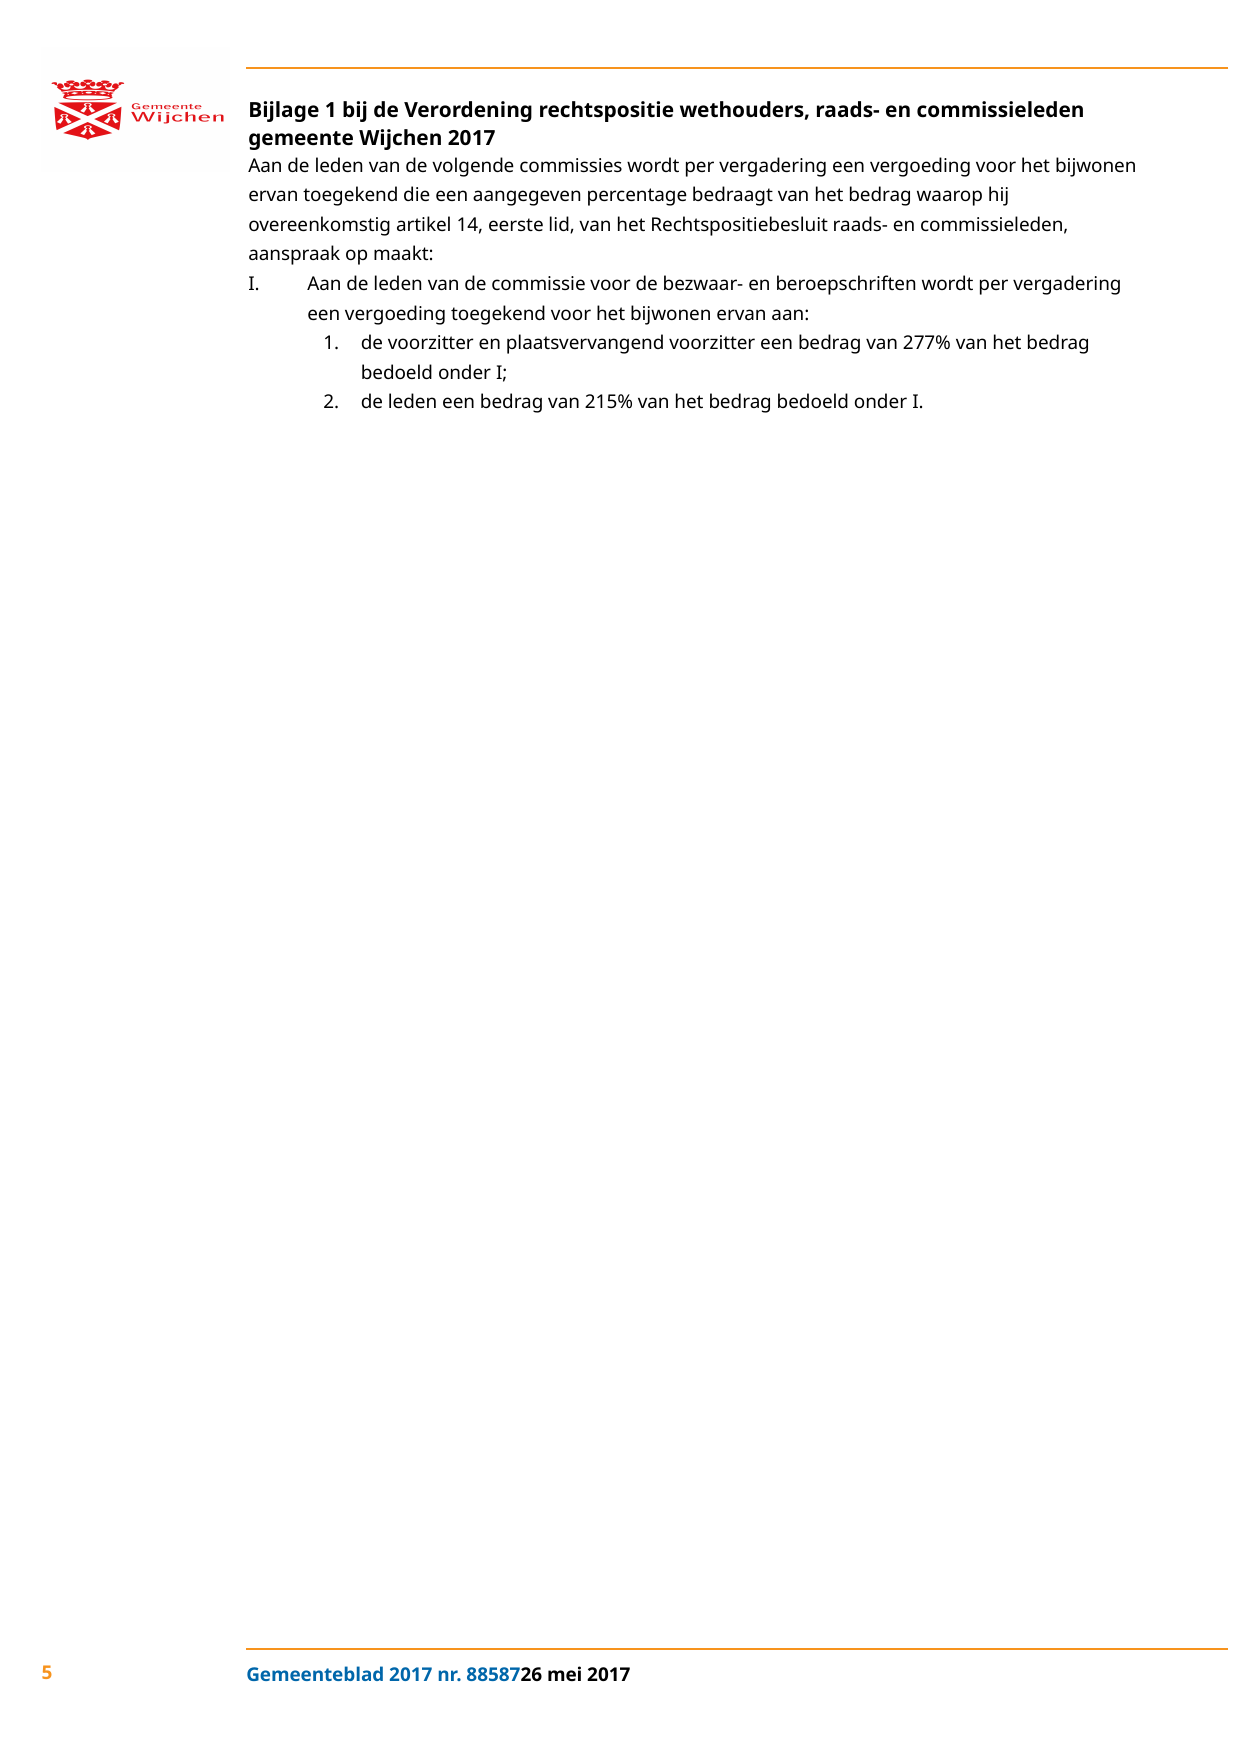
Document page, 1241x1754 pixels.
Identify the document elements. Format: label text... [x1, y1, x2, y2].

text Aan de leden van de volgende commissies wordt per vergadering een vergoeding voor het bijwonen ervan toegekend die een aangegeven percentage bedraagt van het bedrag waarop hij overeenkomstig artikel 14, eerste lid, van het Rechtspositiebesluit raads- en commissieleden, aanspraak op maakt: [248, 152, 1152, 266]
list Aan de leden van de commissie voor de bezwaar- en beroepschriften wordt per vergadering een vergoeding toegekend voor het bijwonen ervan aan: [248, 270, 1152, 325]
list de leden een bedrag van 215% van het bedrag bedoeld onder I. [323, 388, 1152, 414]
picture [41, 47, 231, 172]
text Bijlage 1 bij de Verordening rechtspositie wethouders, raads- en commissieleden gemeente Wijchen 2017 [248, 95, 1152, 152]
list de voorzitter en plaatsvervangend voorzitter een bedrag van 277% van het bedrag bedoeld onder I; [323, 329, 1152, 384]
